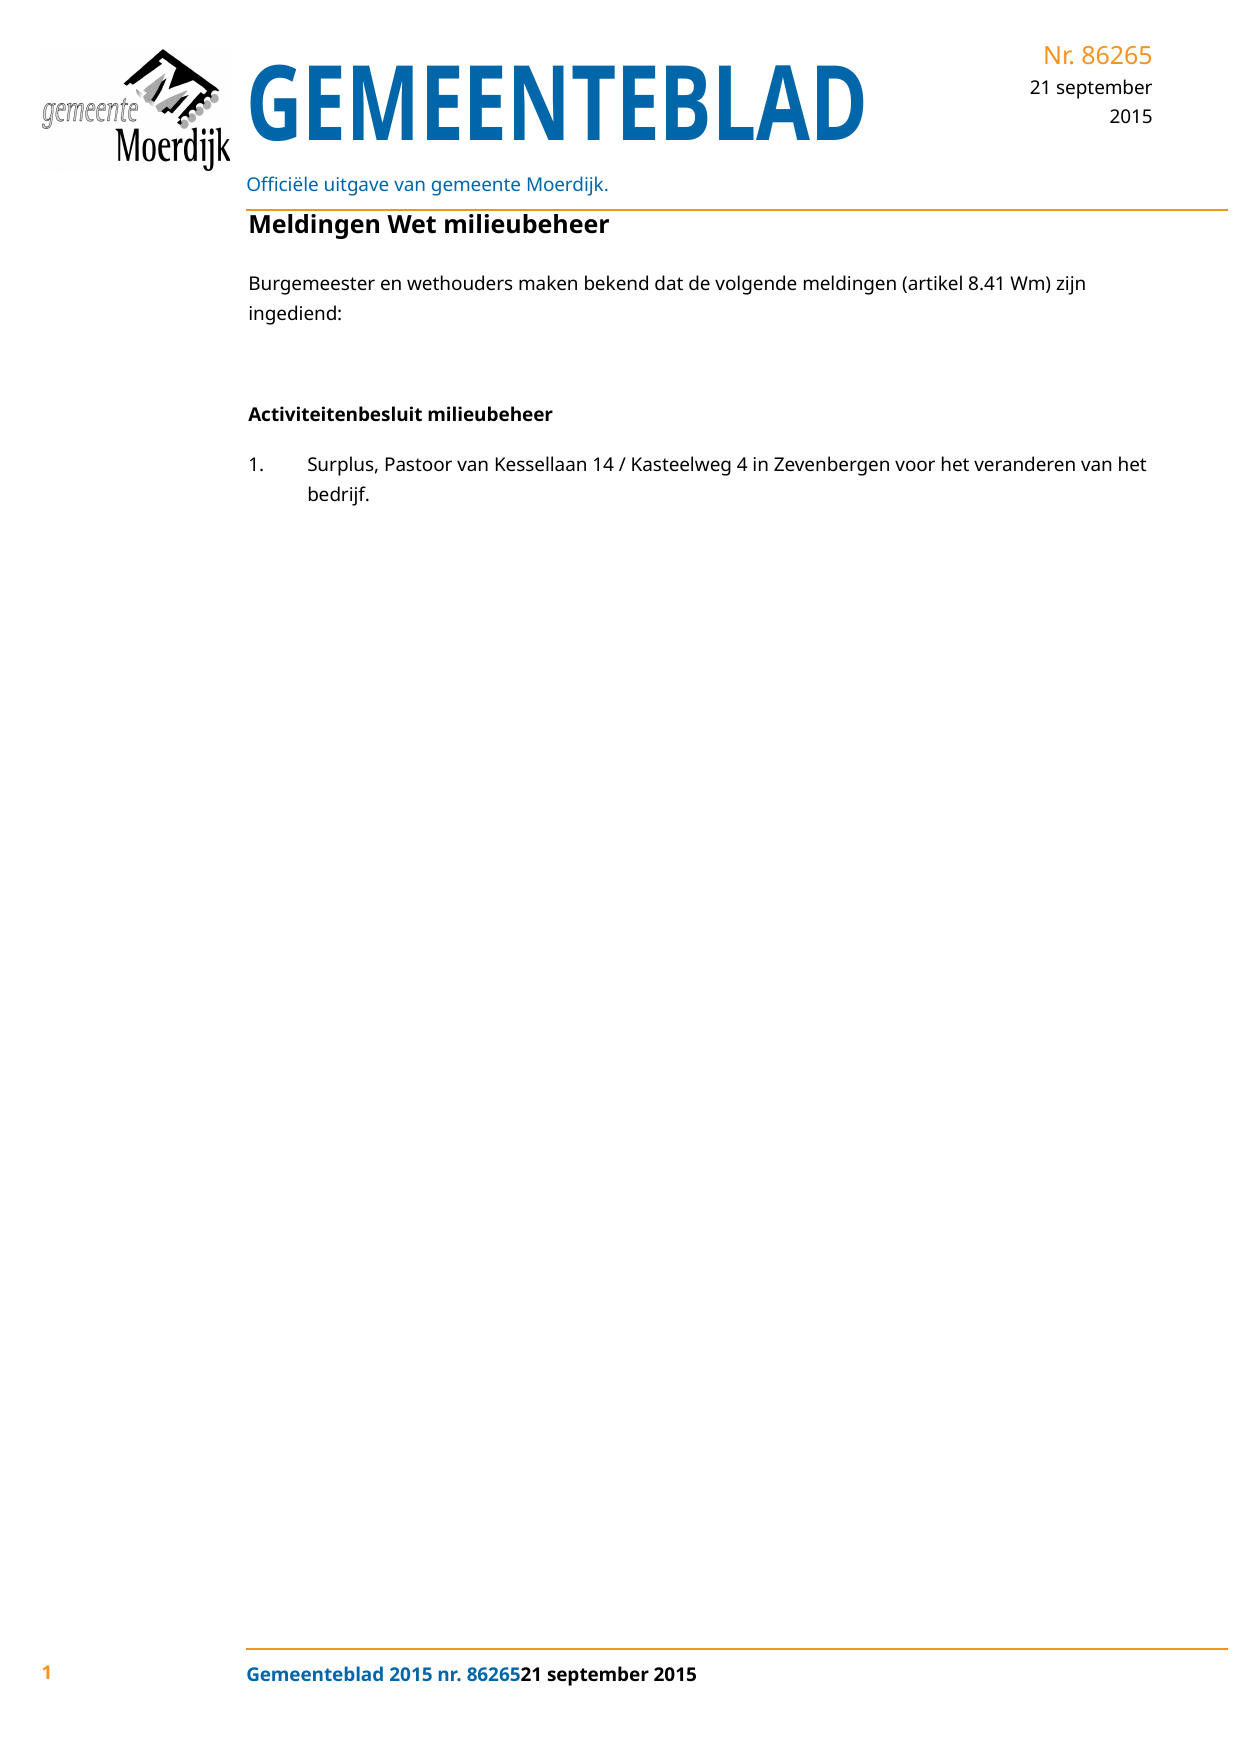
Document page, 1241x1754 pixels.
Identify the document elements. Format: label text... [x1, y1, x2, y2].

list Surplus, Pastoor van Kessellaan 14 / Kasteelweg 4 in Zevenbergen voor het veranderen van het bedrijf. [248, 451, 1152, 506]
text Burgemeester en wethouders maken bekend dat de volgende meldingen (artikel 8.41 Wm) zijn ingediend: [248, 270, 1152, 326]
text Activiteitenbesluit milieubeheer [248, 401, 1152, 426]
picture [41, 47, 231, 172]
text Meldingen Wet milieubeheer [248, 211, 1152, 241]
